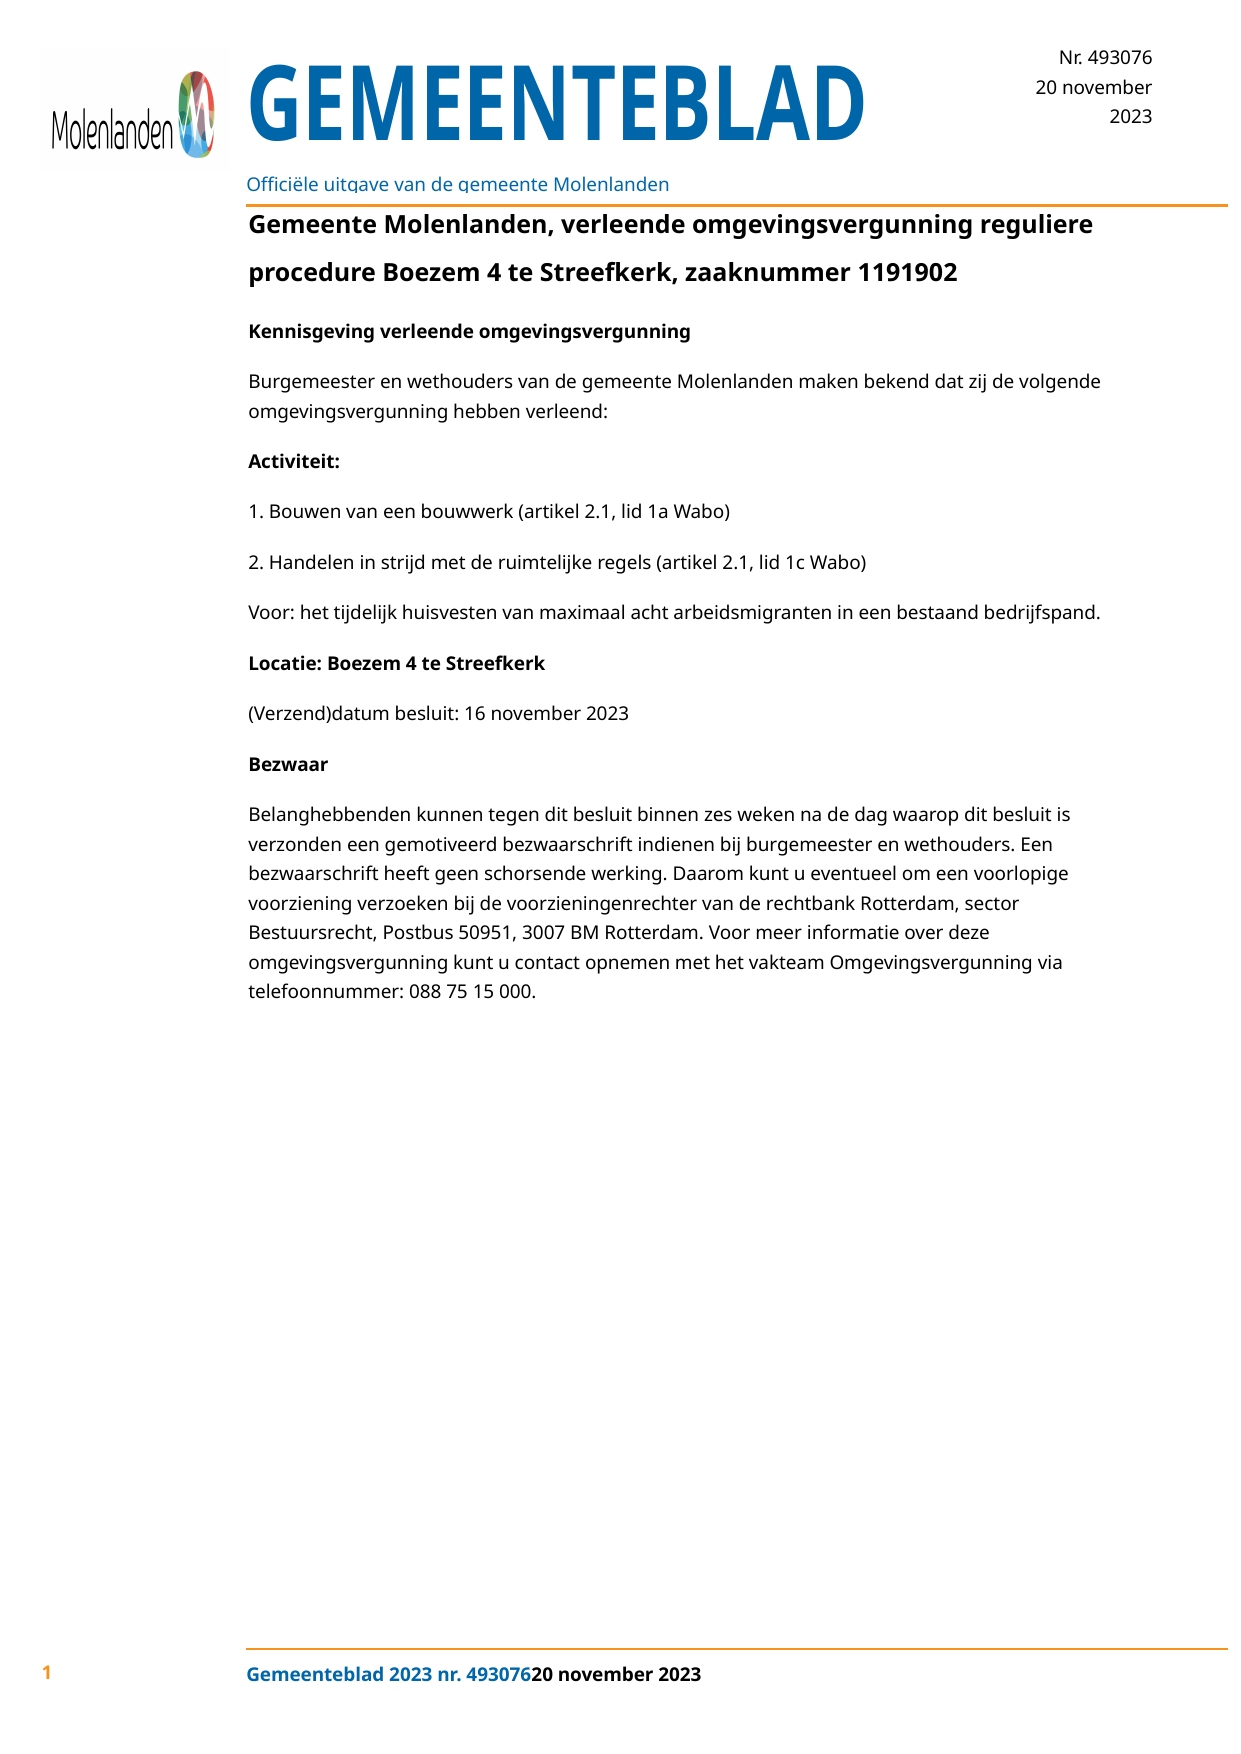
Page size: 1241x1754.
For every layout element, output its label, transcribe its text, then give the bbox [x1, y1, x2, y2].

text Kennisgeving verleende omgevingsvergunning [248, 318, 1152, 344]
text 2. Handelen in strijd met de ruimtelijke regels (artikel 2.1, lid 1c Wabo) [248, 549, 1152, 575]
text Locatie: Boezem 4 te Streefkerk [248, 650, 1152, 676]
picture [41, 47, 231, 172]
text (Verzend)datum besluit: 16 november 2023 [248, 700, 1152, 726]
text Belanghebbenden kunnen tegen dit besluit binnen zes weken na de dag waarop dit besluit is verzonden een gemotiveerd bezwaarschrift indienen bij burgemeester en wethouders. Een bezwaarschrift heeft geen schorsende werking. Daarom kunt u eventueel om een voorlopige voorziening verzoeken bij de voorzieningenrechter van de rechtbank Rotterdam, sector Bestuursrecht, Postbus 50951, 3007 BM Rotterdam. Voor meer informatie over deze omgevingsvergunning kunt u contact opnemen met het vakteam Omgevingsvergunning via telefoonnummer: 088 75 15 000. [248, 801, 1152, 1004]
text Voor: het tijdelijk huisvesten van maximaal acht arbeidsmigranten in een bestaand bedrijfspand. [248, 599, 1152, 625]
text Burgemeester en wethouders van de gemeente Molenlanden maken bekend dat zij de volgende omgevingsvergunning hebben verleend: [248, 368, 1152, 424]
text Bezwaar [248, 751, 1152, 777]
text Gemeente Molenlanden, verleende omgevingsvergunning reguliere procedure Boezem 4 te Streefkerk, zaaknummer 1191902 [248, 207, 1152, 288]
text 1. Bouwen van een bouwwerk (artikel 2.1, lid 1a Wabo) [248, 499, 1152, 524]
text Activiteit: [248, 448, 1152, 474]
